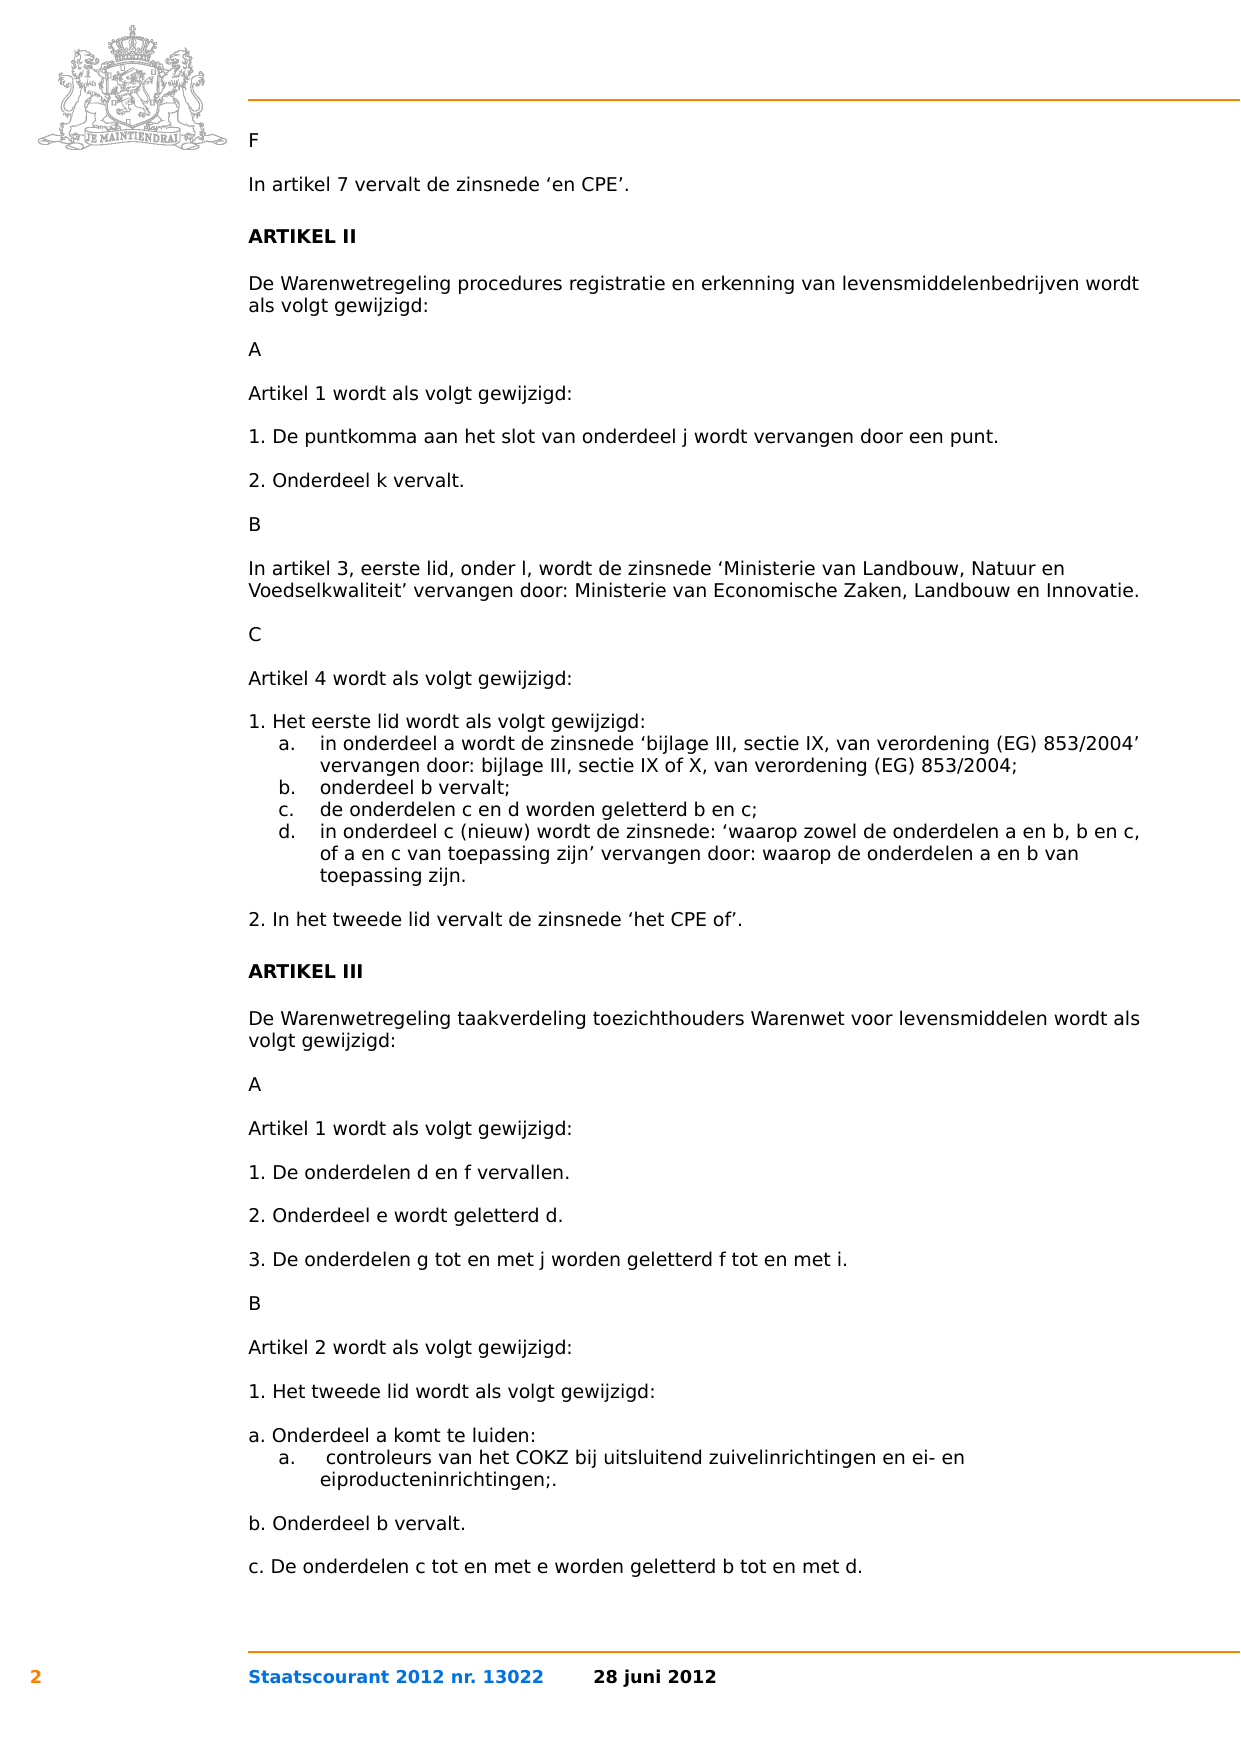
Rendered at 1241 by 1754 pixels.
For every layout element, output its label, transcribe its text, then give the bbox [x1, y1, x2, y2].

text c. De onderdelen c tot en met e worden geletterd b tot en met d. [248, 1556, 1163, 1578]
text De Warenwetregeling procedures registratie en erkenning van levensmiddelenbedrijven wordt als volgt gewijzigd: [248, 273, 1163, 317]
text 1. De onderdelen d en f vervallen. [248, 1162, 1163, 1183]
text Artikel 2 wordt als volgt gewijzigd: [248, 1337, 1163, 1359]
text 1. Het eerste lid wordt als volgt gewijzigd: [248, 711, 1163, 733]
text 2. Onderdeel e wordt geletterd d. [248, 1205, 1163, 1227]
text Artikel 1 wordt als volgt gewijzigd: [248, 1118, 1163, 1140]
text 1. De puntkomma aan het slot van onderdeel j wordt vervangen door een punt. [248, 426, 1163, 448]
text B [248, 1293, 1163, 1315]
text A [248, 1074, 1163, 1096]
text B [248, 514, 1163, 536]
text b. Onderdeel b vervalt. [248, 1512, 1163, 1534]
text Artikel 1 wordt als volgt gewijzigd: [248, 382, 1163, 404]
text a. controleurs van het COKZ bij uitsluitend zuivelinrichtingen en ei- en eiproducteninrichtingen;. [278, 1447, 1163, 1491]
text F [248, 130, 1163, 152]
text In artikel 7 vervalt de zinsnede ‘en CPE’. [248, 174, 1163, 196]
text 2. Onderdeel k vervalt. [248, 470, 1163, 492]
text c. de onderdelen c en d worden geletterd b en c; [278, 799, 1163, 821]
text a. Onderdeel a komt te luiden: [248, 1425, 1163, 1447]
picture [38, 25, 227, 150]
text 1. Het tweede lid wordt als volgt gewijzigd: [248, 1381, 1163, 1403]
subtitle ARTIKEL III [248, 961, 1163, 983]
text A [248, 338, 1163, 361]
subtitle ARTIKEL II [248, 226, 1163, 248]
text 3. De onderdelen g tot en met j worden geletterd f tot en met i. [248, 1249, 1163, 1271]
text a. in onderdeel a wordt de zinsnede ‘bijlage III, sectie IX, van verordening (EG) 853/2004’ vervangen door: bijlage III, sectie IX of X, van verordening (EG) 853/2004; [278, 733, 1163, 777]
text C [248, 624, 1163, 646]
text d. in onderdeel c (nieuw) wordt de zinsnede: ‘waarop zowel de onderdelen a en b, b en c, of a en c van toepassing zijn’ vervangen door: waarop de onderdelen a en b van toepassing zijn. [278, 821, 1163, 887]
text 2. In het tweede lid vervalt de zinsnede ‘het CPE of’. [248, 909, 1163, 931]
text De Warenwetregeling taakverdeling toezichthouders Warenwet voor levensmiddelen wordt als volgt gewijzigd: [248, 1008, 1163, 1052]
text b. onderdeel b vervalt; [278, 777, 1163, 799]
text In artikel 3, eerste lid, onder l, wordt de zinsnede ‘Ministerie van Landbouw, Natuur en Voedselkwaliteit’ vervangen door: Ministerie van Economische Zaken, Landbouw en Innovatie. [248, 558, 1163, 602]
text Artikel 4 wordt als volgt gewijzigd: [248, 667, 1163, 689]
